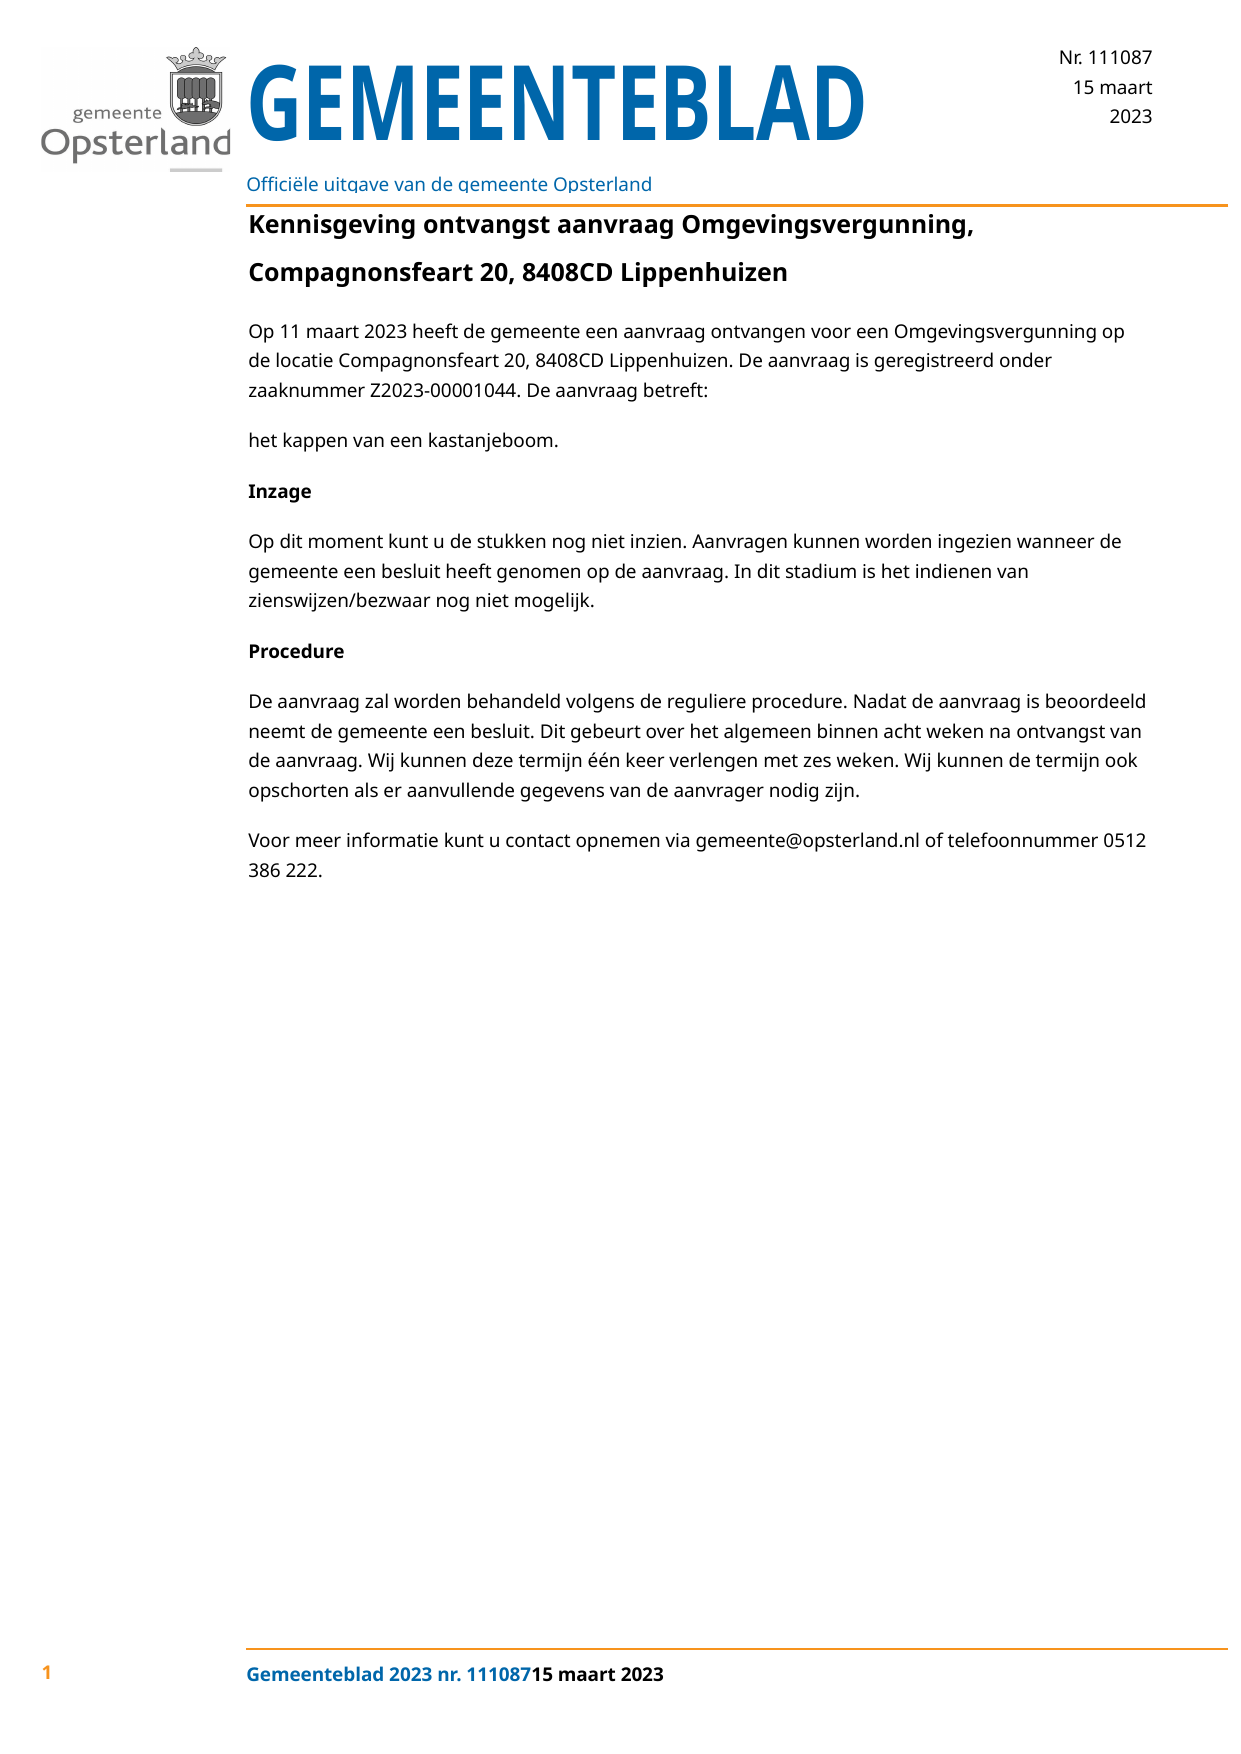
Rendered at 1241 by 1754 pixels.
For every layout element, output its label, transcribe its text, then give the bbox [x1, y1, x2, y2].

text Voor meer informatie kunt u contact opnemen via gemeente@opsterland.nl of telefoonnummer 0512 386 222. [248, 827, 1152, 883]
text Inzage [248, 478, 1152, 504]
text De aanvraag zal worden behandeld volgens de reguliere procedure. Nadat de aanvraag is beoordeeld neemt de gemeente een besluit. Dit gebeurt over het algemeen binnen acht weken na ontvangst van de aanvraag. Wij kunnen deze termijn één keer verlengen met zes weken. Wij kunnen de termijn ook opschorten als er aanvullende gegevens van de aanvrager nodig zijn. [248, 688, 1152, 803]
text Procedure [248, 638, 1152, 664]
text Op dit moment kunt u de stukken nog niet inzien. Aanvragen kunnen worden ingezien wanneer de gemeente een besluit heeft genomen op de aanvraag. In dit stadium is het indienen van zienswijzen/bezwaar nog niet mogelijk. [248, 528, 1152, 613]
text Op 11 maart 2023 heeft de gemeente een aanvraag ontvangen voor een Omgevingsvergunning op de locatie Compagnonsfeart 20, 8408CD Lippenhuizen. De aanvraag is geregistreerd onder zaaknummer Z2023-00001044. De aanvraag betreft: [248, 318, 1152, 403]
text het kappen van een kastanjeboom. [248, 427, 1152, 453]
text Kennisgeving ontvangst aanvraag Omgevingsvergunning, Compagnonsfeart 20, 8408CD Lippenhuizen [248, 207, 1152, 288]
picture [41, 47, 231, 172]
